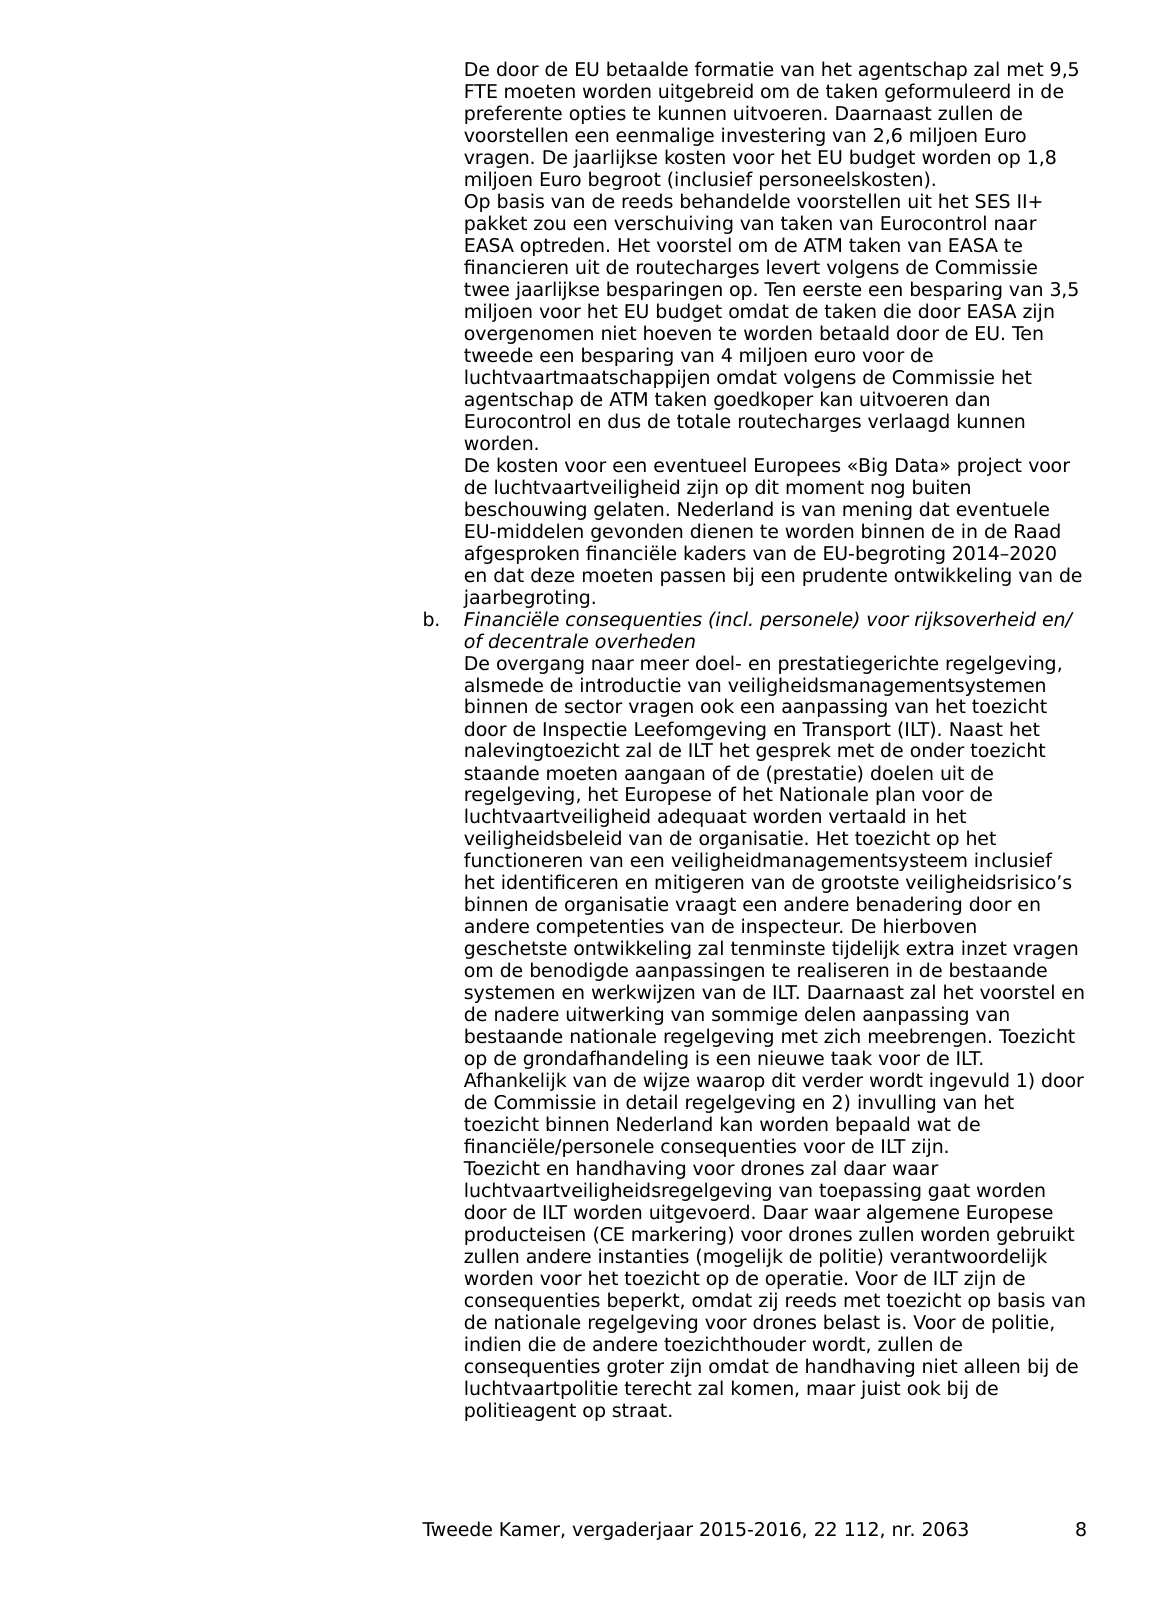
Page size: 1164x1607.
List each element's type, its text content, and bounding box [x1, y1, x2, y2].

text De door de EU betaalde formatie van het agentschap zal met 9,5 FTE moeten worden uitgebreid om de taken geformuleerd in de preferente opties te kunnen uitvoeren. Daarnaast zullen de voorstellen een eenmalige investering van 2,6 miljoen Euro vragen. De jaarlijkse kosten voor het EU budget worden op 1,8 miljoen Euro begroot (inclusief personeelskosten). [464, 59, 1087, 191]
text Op basis van de reeds behandelde voorstellen uit het SES II+ pakket zou een verschuiving van taken van Eurocontrol naar EASA optreden. Het voorstel om de ATM taken van EASA te financieren uit de routecharges levert volgens de Commissie twee jaarlijkse besparingen op. Ten eerste een besparing van 3,5 miljoen voor het EU budget omdat de taken die door EASA zijn overgenomen niet hoeven te worden betaald door de EU. Ten tweede een besparing van 4 miljoen euro voor de luchtvaartmaatschappijen omdat volgens de Commissie het agentschap de ATM taken goedkoper kan uitvoeren dan Eurocontrol en dus de totale routecharges verlaagd kunnen worden. [464, 191, 1087, 455]
text Toezicht en handhaving voor drones zal daar waar luchtvaartveiligheidsregelgeving van toepassing gaat worden door de ILT worden uitgevoerd. Daar waar algemene Europese producteisen (CE markering) voor drones zullen worden gebruikt zullen andere instanties (mogelijk de politie) verantwoordelijk worden voor het toezicht op de operatie. Voor de ILT zijn de consequenties beperkt, omdat zij reeds met toezicht op basis van de nationale regelgeving voor drones belast is. Voor de politie, indien die de andere toezichthouder wordt, zullen de consequenties groter zijn omdat de handhaving niet alleen bij de luchtvaartpolitie terecht zal komen, maar juist ook bij de politieagent op straat. [464, 1158, 1087, 1422]
text b. Financiële consequenties (incl. personele) voor rijksoverheid en/ of decentrale overheden [422, 608, 1087, 652]
text De kosten voor een eventueel Europees «Big Data» project voor de luchtvaartveiligheid zijn op dit moment nog buiten beschouwing gelaten. Nederland is van mening dat eventuele EU-middelen gevonden dienen te worden binnen de in de Raad afgesproken financiële kaders van de EU-begroting 2014–2020 en dat deze moeten passen bij een prudente ontwikkeling van de jaarbegroting. [464, 455, 1087, 608]
text De overgang naar meer doel- en prestatiegerichte regelgeving, alsmede de introductie van veiligheidsmanagementsystemen binnen de sector vragen ook een aanpassing van het toezicht door de Inspectie Leefomgeving en Transport (ILT). Naast het nalevingtoezicht zal de ILT het gesprek met de onder toezicht staande moeten aangaan of de (prestatie) doelen uit de regelgeving, het Europese of het Nationale plan voor de luchtvaartveiligheid adequaat worden vertaald in het veiligheidsbeleid van de organisatie. Het toezicht op het functioneren van een veiligheidmanagementsysteem inclusief het identificeren en mitigeren van de grootste veiligheidsrisico’s binnen de organisatie vraagt een andere benadering door en andere competenties van de inspecteur. De hierboven geschetste ontwikkeling zal tenminste tijdelijk extra inzet vragen om de benodigde aanpassingen te realiseren in de bestaande systemen en werkwijzen van de ILT. Daarnaast zal het voorstel en de nadere uitwerking van sommige delen aanpassing van bestaande nationale regelgeving met zich meebrengen. Toezicht op de grondafhandeling is een nieuwe taak voor de ILT. Afhankelijk van de wijze waarop dit verder wordt ingevuld 1) door de Commissie in detail regelgeving en 2) invulling van het toezicht binnen Nederland kan worden bepaald wat de financiële/personele consequenties voor de ILT zijn. [464, 652, 1087, 1158]
